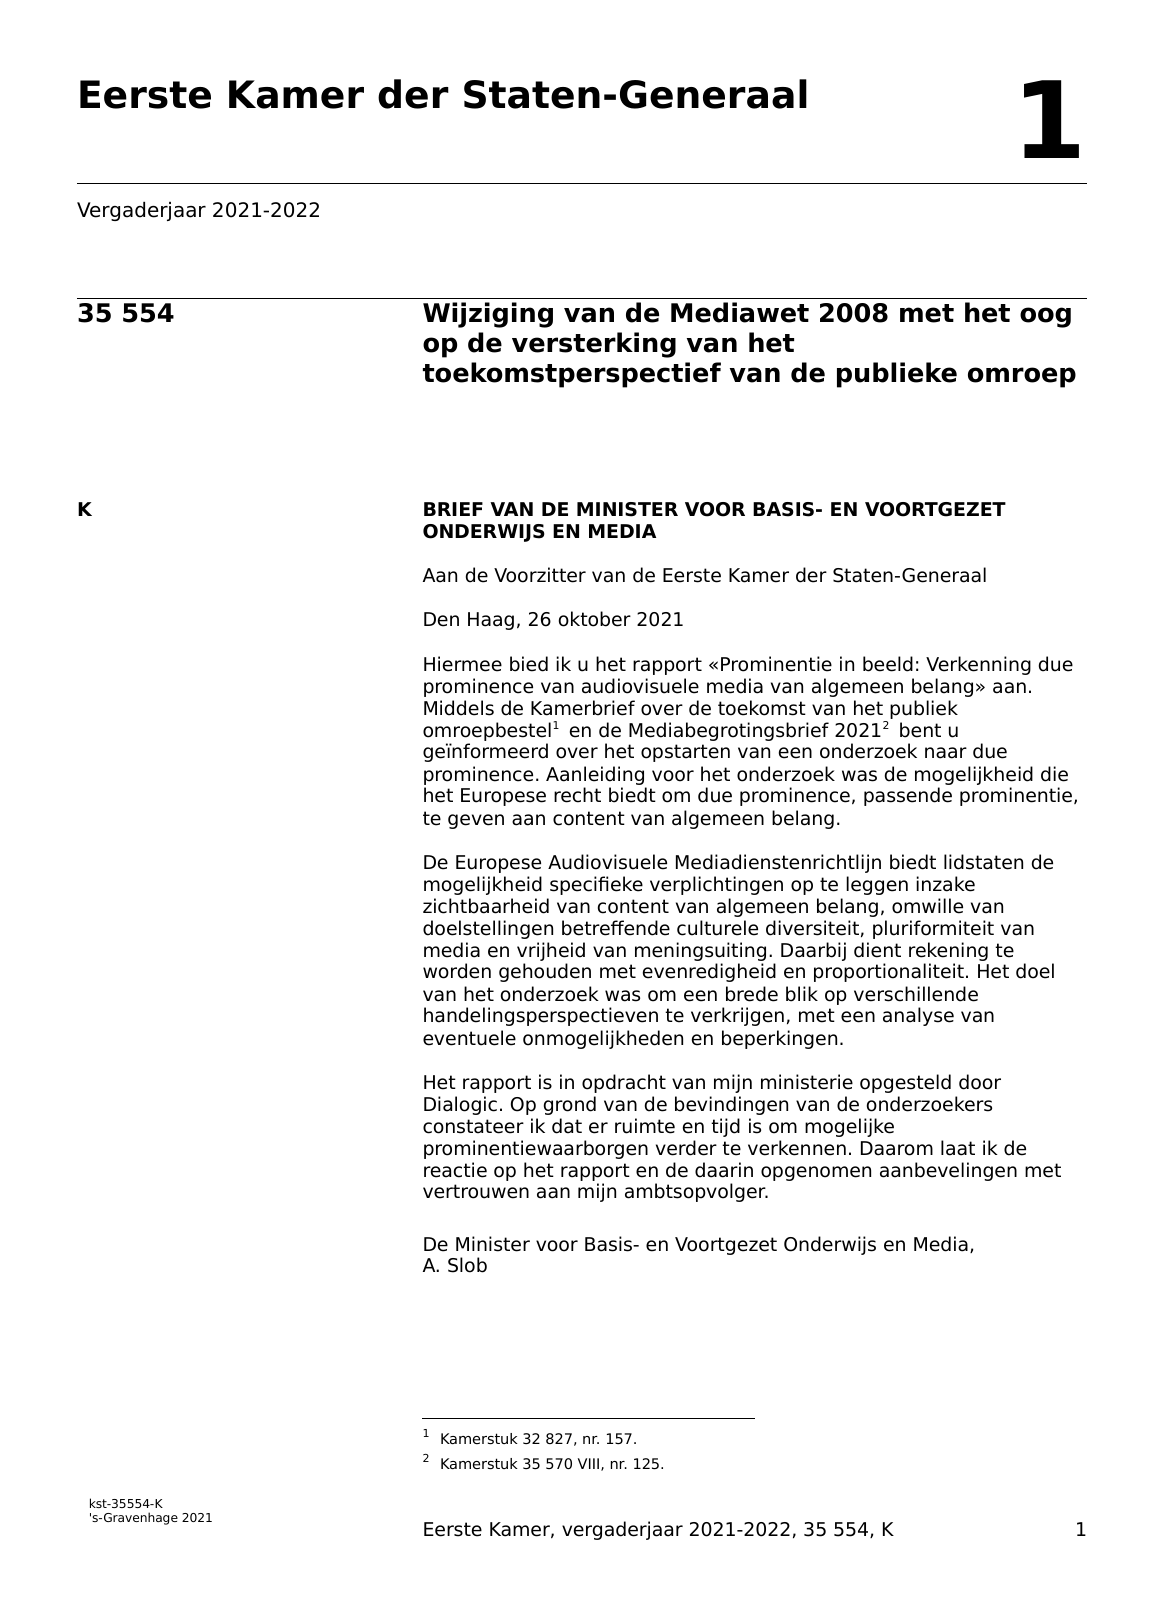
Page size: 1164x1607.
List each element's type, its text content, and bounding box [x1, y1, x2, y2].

text Aan de Voorzitter van de Eerste Kamer der Staten-Generaal [422, 565, 1087, 587]
table_header 1 [886, 59, 1087, 183]
text De Europese Audiovisuele Mediadienstenrichtlijn biedt lidstaten de mogelijkheid specifieke verplichtingen op te leggen inzake zichtbaarheid van content van algemeen belang, omwille van doelstellingen betreffende culturele diversiteit, pluriformiteit van media en vrijheid van meningsuiting. Daarbij dient rekening te worden gehouden met evenredigheid en proportionaliteit. Het doel van het onderzoek was om een brede blik op verschillende handelingsperspectieven te verkrijgen, met een analyse van eventuele onmogelijkheden en beperkingen. [422, 852, 1087, 1049]
table_cell Vergaderjaar 2021-2022 [77, 184, 1087, 298]
subtitle 35 554 Wijziging van de Mediawet 2008 met het oog op de versterking van het toekomstperspectief van de publieke omroep [77, 299, 1087, 388]
text Kamerstuk 32 827, nr. 157. [422, 1427, 1087, 1449]
text kst-35554-K [88, 1497, 323, 1511]
text Kamerstuk 35 570 VIII, nr. 125. [422, 1452, 1087, 1474]
text Den Haag, 26 oktober 2021 [422, 609, 1087, 631]
subtitle K BRIEF VAN DE MINISTER VOOR BASIS- EN VOORTGEZET ONDERWIJS EN MEDIA [77, 499, 1087, 543]
text De Minister voor Basis- en Voortgezet Onderwijs en Media, A. Slob [422, 1233, 1087, 1277]
text Hiermee bied ik u het rapport «Prominentie in beeld: Verkenning due prominence van audiovisuele media van algemeen belang» aan. Middels de Kamerbrief over de toekomst van het publiek omroepbestel en de Mediabegrotingsbrief 2021 bent u geïnformeerd over het opstarten van een onderzoek naar due prominence. Aanleiding voor het onderzoek was de mogelijkheid die het Europese recht biedt om due prominence, passende prominentie, te geven aan content van algemeen belang. [422, 653, 1087, 829]
text 's-Gravenhage 2021 [88, 1511, 323, 1525]
table_header Eerste Kamer der Staten-Generaal [77, 59, 886, 183]
text Het rapport is in opdracht van mijn ministerie opgesteld door Dialogic. Op grond van de bevindingen van de onderzoekers constateer ik dat er ruimte en tijd is om mogelijke prominentiewaarborgen verder te verkennen. Daarom laat ik de reactie op het rapport en de daarin opgenomen aanbevelingen met vertrouwen aan mijn ambtsopvolger. [422, 1072, 1087, 1203]
